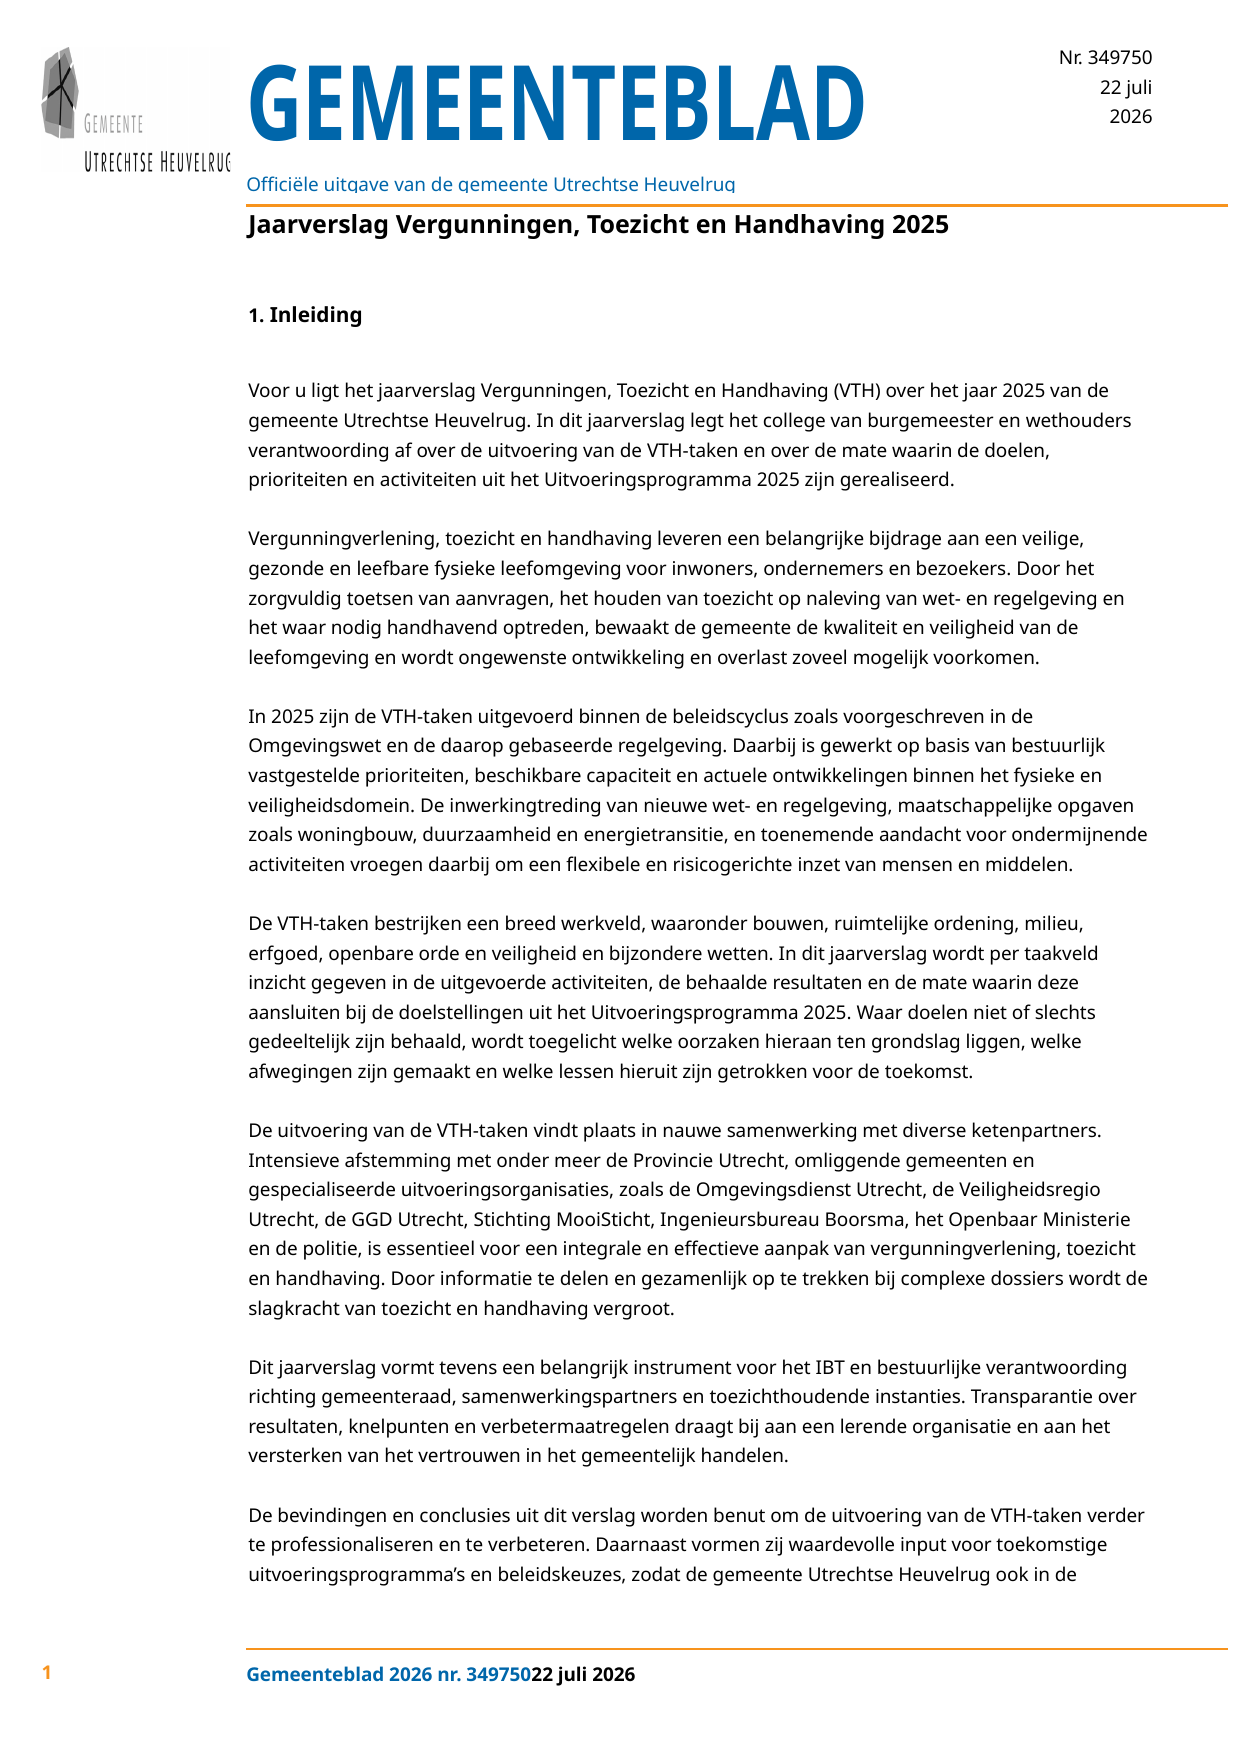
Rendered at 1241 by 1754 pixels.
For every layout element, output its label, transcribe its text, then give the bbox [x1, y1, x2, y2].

text Dit jaarverslag vormt tevens een belangrijk instrument voor het IBT en bestuurlijke verantwoording richting gemeenteraad, samenwerkingspartners en toezichthoudende instanties. Transparantie over resultaten, knelpunten en verbetermaatregelen draagt bij aan een lerende organisatie en aan het versterken van het vertrouwen in het gemeentelijk handelen. [248, 1354, 1152, 1468]
text De bevindingen en conclusies uit dit verslag worden benut om de uitvoering van de VTH-taken verder te professionaliseren en te verbeteren. Daarnaast vormen zij waardevolle input voor toekomstige uitvoeringsprogramma’s en beleidskeuzes, zodat de gemeente Utrechtse Heuvelrug ook in de [248, 1502, 1152, 1587]
text In 2025 zijn de VTH-taken uitgevoerd binnen de beleidscyclus zoals voorgeschreven in de Omgevingswet en de daarop gebaseerde regelgeving. Daarbij is gewerkt op basis van bestuurlijk vastgestelde prioriteiten, beschikbare capaciteit en actuele ontwikkelingen binnen het fysieke en veiligheidsdomein. De inwerkingtreding van nieuwe wet- en regelgeving, maatschappelijke opgaven zoals woningbouw, duurzaamheid en energietransitie, en toenemende aandacht voor ondermijnende activiteiten vroegen daarbij om een flexibele en risicogerichte inzet van mensen en middelen. [248, 703, 1152, 877]
text De uitvoering van de VTH-taken vindt plaats in nauwe samenwerking met diverse ketenpartners. Intensieve afstemming met onder meer de Provincie Utrecht, omliggende gemeenten en gespecialiseerde uitvoeringsorganisaties, zoals de Omgevingsdienst Utrecht, de Veiligheidsregio Utrecht, de GGD Utrecht, Stichting MooiSticht, Ingenieursbureau Boorsma, het Openbaar Ministerie en de politie, is essentieel voor een integrale en effectieve aanpak van vergunningverlening, toezicht en handhaving. Door informatie te delen en gezamenlijk op te trekken bij complexe dossiers wordt de slagkracht van toezicht en handhaving vergroot. [248, 1117, 1152, 1320]
picture [41, 47, 231, 172]
text De VTH-taken bestrijken een breed werkveld, waaronder bouwen, ruimtelijke ordening, milieu, erfgoed, openbare orde en veiligheid en bijzondere wetten. In dit jaarverslag wordt per taakveld inzicht gegeven in de uitgevoerde activiteiten, de behaalde resultaten en de mate waarin deze aansluiten bij de doelstellingen uit het Uitvoeringsprogramma 2025. Waar doelen niet of slechts gedeeltelijk zijn behaald, wordt toegelicht welke oorzaken hieraan ten grondslag liggen, welke afwegingen zijn gemaakt en welke lessen hieruit zijn getrokken voor de toekomst. [248, 910, 1152, 1084]
text 1. Inleiding [248, 300, 1152, 328]
text Voor u ligt het jaarverslag Vergunningen, Toezicht en Handhaving (VTH) over het jaar 2025 van de gemeente Utrechtse Heuvelrug. In dit jaarverslag legt het college van burgemeester en wethouders verantwoording af over de uitvoering van de VTH-taken en over de mate waarin de doelen, prioriteiten en activiteiten uit het Uitvoeringsprogramma 2025 zijn gerealiseerd. [248, 378, 1152, 492]
text Vergunningverlening, toezicht en handhaving leveren een belangrijke bijdrage aan een veilige, gezonde en leefbare fysieke leefomgeving voor inwoners, ondernemers en bezoekers. Door het zorgvuldig toetsen van aanvragen, het houden van toezicht op naleving van wet- en regelgeving en het waar nodig handhavend optreden, bewaakt de gemeente de kwaliteit en veiligheid van de leefomgeving en wordt ongewenste ontwikkeling en overlast zoveel mogelijk voorkomen. [248, 526, 1152, 669]
text Jaarverslag Vergunningen, Toezicht en Handhaving 2025 [248, 207, 1152, 241]
